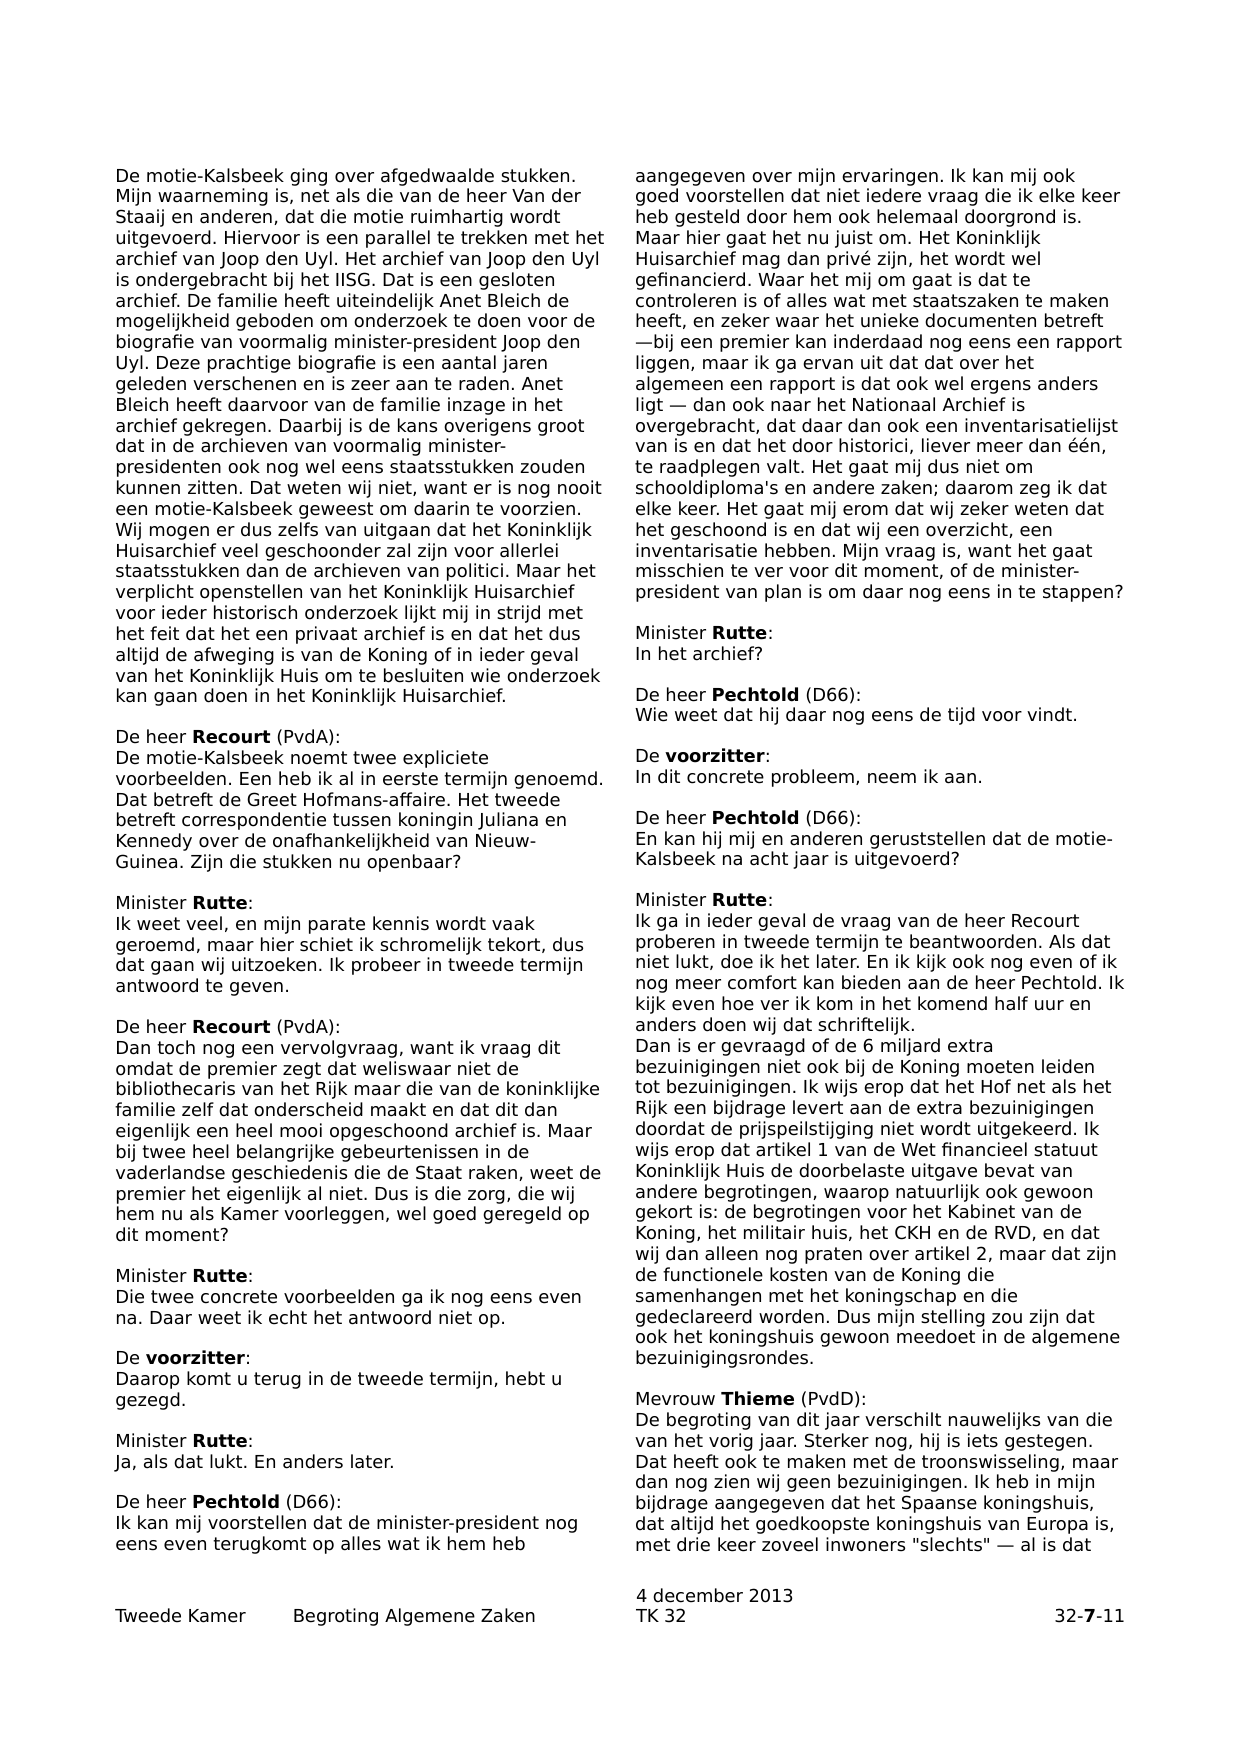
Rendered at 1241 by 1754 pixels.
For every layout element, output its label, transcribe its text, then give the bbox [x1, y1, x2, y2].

text De voorzitter: [115, 1348, 605, 1369]
text In het archief? [635, 643, 1125, 664]
text De heer Pechtold (D66): [115, 1492, 605, 1513]
text Ik kan mij voorstellen dat de minister-president nog eens even terugkomt op alles wat ik hem heb [115, 1513, 605, 1554]
text De motie-Kalsbeek ging over afgedwaalde stukken. Mijn waarneming is, net als die van de heer Van der Staaij en anderen, dat die motie ruimhartig wordt uitgevoerd. Hiervoor is een parallel te trekken met het archief van Joop den Uyl. Het archief van Joop den Uyl is ondergebracht bij het IISG. Dat is een gesloten archief. De familie heeft uiteindelijk Anet Bleich de mogelijkheid geboden om onderzoek te doen voor de biografie van voormalig minister-president Joop den Uyl. Deze prachtige biografie is een aantal jaren geleden verschenen en is zeer aan te raden. Anet Bleich heeft daarvoor van de familie inzage in het archief gekregen. Daarbij is de kans overigens groot dat in de archieven van voormalig minister-presidenten ook nog wel eens staatsstukken zouden kunnen zitten. Dat weten wij niet, want er is nog nooit een motie-Kalsbeek geweest om daarin te voorzien. Wij mogen er dus zelfs van uitgaan dat het Koninklijk Huisarchief veel geschoonder zal zijn voor allerlei staatsstukken dan de archieven van politici. Maar het verplicht openstellen van het Koninklijk Huisarchief voor ieder historisch onderzoek lijkt mij in strijd met het feit dat het een privaat archief is en dat het dus altijd de afweging is van de Koning of in ieder geval van het Koninklijk Huis om te besluiten wie onderzoek kan gaan doen in het Koninklijk Huisarchief. [115, 165, 605, 707]
text Minister Rutte: [115, 1431, 605, 1451]
text Ik ga in ieder geval de vraag van de heer Recourt proberen in tweede termijn te beantwoorden. Als dat niet lukt, doe ik het later. En ik kijk ook nog even of ik nog meer comfort kan bieden aan de heer Pechtold. Ik kijk even hoe ver ik kom in het komend half uur en anders doen wij dat schriftelijk. [635, 911, 1125, 1036]
text Mevrouw Thieme (PvdD): [635, 1389, 1125, 1410]
text aangegeven over mijn ervaringen. Ik kan mij ook goed voorstellen dat niet iedere vraag die ik elke keer heb gesteld door hem ook helemaal doorgrond is. Maar hier gaat het nu juist om. Het Koninklijk Huisarchief mag dan privé zijn, het wordt wel gefinancierd. Waar het mij om gaat is dat te controleren is of alles wat met staatszaken te maken heeft, en zeker waar het unieke documenten betreft —bij een premier kan inderdaad nog eens een rapport liggen, maar ik ga ervan uit dat dat over het algemeen een rapport is dat ook wel ergens anders ligt — dan ook naar het Nationaal Archief is overgebracht, dat daar dan ook een inventarisatielijst van is en dat het door historici, liever meer dan één, te raadplegen valt. Het gaat mij dus niet om schooldiploma's en andere zaken; daarom zeg ik dat elke keer. Het gaat mij erom dat wij zeker weten dat het geschoond is en dat wij een overzicht, een inventarisatie hebben. Mijn vraag is, want het gaat misschien te ver voor dit moment, of de minister-president van plan is om daar nog eens in te stappen? [635, 165, 1125, 603]
text In dit concrete probleem, neem ik aan. [635, 767, 1125, 787]
text De voorzitter: [635, 746, 1125, 767]
text Daarop komt u terug in de tweede termijn, hebt u gezegd. [115, 1369, 605, 1411]
text De heer Recourt (PvdA): [115, 1017, 605, 1037]
text Minister Rutte: [115, 893, 605, 913]
text Minister Rutte: [115, 1266, 605, 1287]
text De heer Recourt (PvdA): [115, 727, 605, 748]
text De heer Pechtold (D66): [635, 807, 1125, 828]
text De heer Pechtold (D66): [635, 684, 1125, 705]
text Minister Rutte: [635, 623, 1125, 643]
text De begroting van dit jaar verschilt nauwelijks van die van het vorig jaar. Sterker nog, hij is iets gestegen. Dat heeft ook te maken met de troonswisseling, maar dan nog zien wij geen bezuinigingen. Ik heb in mijn bijdrage aangegeven dat het Spaanse koningshuis, dat altijd het goedkoopste koningshuis van Europa is, met drie keer zoveel inwoners "slechts" — al is dat [635, 1410, 1125, 1556]
text De motie-Kalsbeek noemt twee expliciete voorbeelden. Een heb ik al in eerste termijn genoemd. Dat betreft de Greet Hofmans-affaire. Het tweede betreft correspondentie tussen koningin Juliana en Kennedy over de onafhankelijkheid van Nieuw-Guinea. Zijn die stukken nu openbaar? [115, 748, 605, 873]
text Dan is er gevraagd of de 6 miljard extra bezuinigingen niet ook bij de Koning moeten leiden tot bezuinigingen. Ik wijs erop dat het Hof net als het Rijk een bijdrage levert aan de extra bezuinigingen doordat de prijspeilstijging niet wordt uitgekeerd. Ik wijs erop dat artikel 1 van de Wet financieel statuut Koninklijk Huis de doorbelaste uitgave bevat van andere begrotingen, waarop natuurlijk ook gewoon gekort is: de begrotingen voor het Kabinet van de Koning, het militair huis, het CKH en de RVD, en dat wij dan alleen nog praten over artikel 2, maar dat zijn de functionele kosten van de Koning die samenhangen met het koningschap en die gedeclareerd worden. Dus mijn stelling zou zijn dat ook het koningshuis gewoon meedoet in de algemene bezuinigingsrondes. [635, 1036, 1125, 1369]
text En kan hij mij en anderen geruststellen dat de motie-Kalsbeek na acht jaar is uitgevoerd? [635, 828, 1125, 870]
text Dan toch nog een vervolgvraag, want ik vraag dit omdat de premier zegt dat weliswaar niet de bibliothecaris van het Rijk maar die van de koninklijke familie zelf dat onderscheid maakt en dat dit dan eigenlijk een heel mooi opgeschoond archief is. Maar bij twee heel belangrijke gebeurtenissen in de vaderlandse geschiedenis die de Staat raken, weet de premier het eigenlijk al niet. Dus is die zorg, die wij hem nu als Kamer voorleggen, wel goed geregeld op dit moment? [115, 1037, 605, 1246]
text Ja, als dat lukt. En anders later. [115, 1451, 605, 1472]
text Die twee concrete voorbeelden ga ik nog eens even na. Daar weet ik echt het antwoord niet op. [115, 1287, 605, 1328]
text Minister Rutte: [635, 890, 1125, 911]
text Ik weet veel, en mijn parate kennis wordt vaak geroemd, maar hier schiet ik schromelijk tekort, dus dat gaan wij uitzoeken. Ik probeer in tweede termijn antwoord te geven. [115, 913, 605, 997]
text Wie weet dat hij daar nog eens de tijd voor vindt. [635, 705, 1125, 726]
